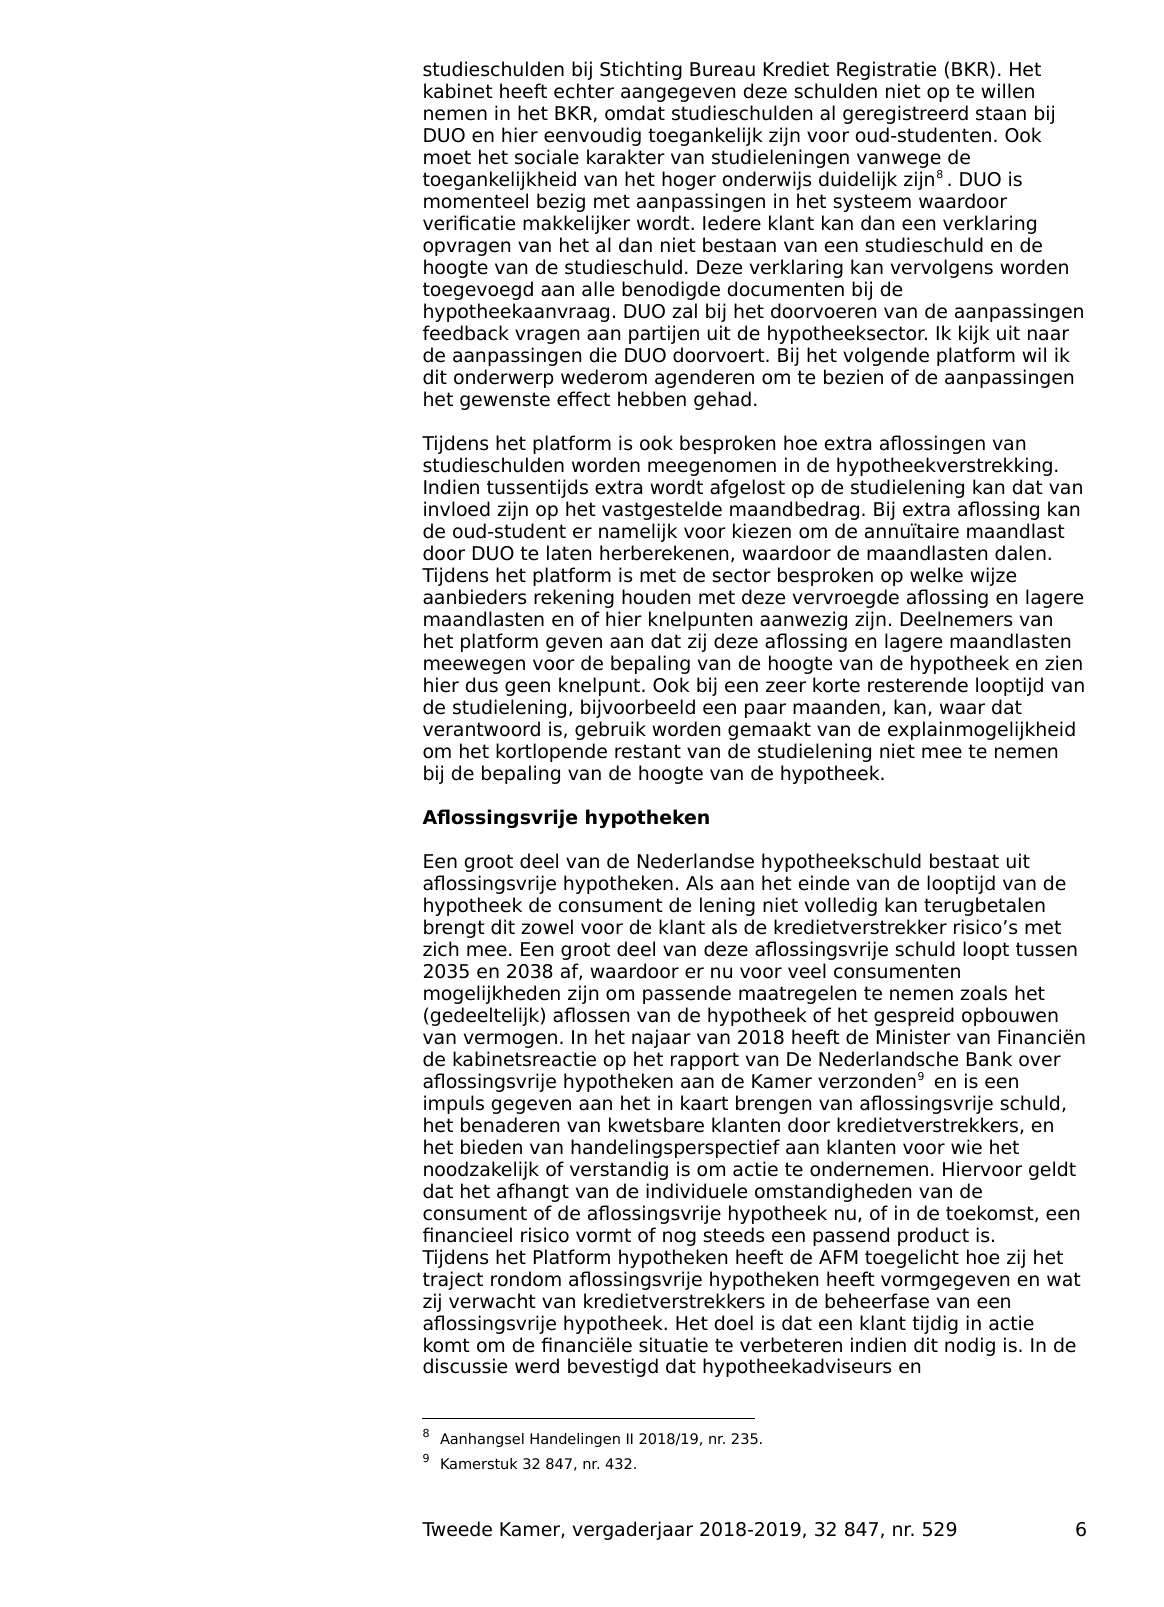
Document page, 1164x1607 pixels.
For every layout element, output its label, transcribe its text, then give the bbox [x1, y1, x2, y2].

text Kamerstuk 32 847, nr. 432. [422, 1452, 1087, 1474]
subtitle Aflossingsvrije hypotheken [422, 807, 1087, 829]
text Tijdens het platform is ook besproken hoe extra aflossingen van studieschulden worden meegenomen in de hypotheekverstrekking. Indien tussentijds extra wordt afgelost op de studielening kan dat van invloed zijn op het vastgestelde maandbedrag. Bij extra aflossing kan de oud-student er namelijk voor kiezen om de annuïtaire maandlast door DUO te laten herberekenen, waardoor de maandlasten dalen. Tijdens het platform is met de sector besproken op welke wijze aanbieders rekening houden met deze vervroegde aflossing en lagere maandlasten en of hier knelpunten aanwezig zijn. Deelnemers van het platform geven aan dat zij deze aflossing en lagere maandlasten meewegen voor de bepaling van de hoogte van de hypotheek en zien hier dus geen knelpunt. Ook bij een zeer korte resterende looptijd van de studielening, bijvoorbeeld een paar maanden, kan, waar dat verantwoord is, gebruik worden gemaakt van de explainmogelijkheid om het kortlopende restant van de studielening niet mee te nemen bij de bepaling van de hoogte van de hypotheek. [422, 433, 1087, 784]
text Een groot deel van de Nederlandse hypotheekschuld bestaat uit aflossingsvrije hypotheken. Als aan het einde van de looptijd van de hypotheek de consument de lening niet volledig kan terugbetalen brengt dit zowel voor de klant als de kredietverstrekker risico’s met zich mee. Een groot deel van deze aflossingsvrije schuld loopt tussen 2035 en 2038 af, waardoor er nu voor veel consumenten mogelijkheden zijn om passende maatregelen te nemen zoals het (gedeeltelijk) aflossen van de hypotheek of het gespreid opbouwen van vermogen. In het najaar van 2018 heeft de Minister van Financiën de kabinetsreactie op het rapport van De Nederlandsche Bank over aflossingsvrije hypotheken aan de Kamer verzonden en is een impuls gegeven aan het in kaart brengen van aflossingsvrije schuld, het benaderen van kwetsbare klanten door kredietverstrekkers, en het bieden van handelingsperspectief aan klanten voor wie het noodzakelijk of verstandig is om actie te ondernemen. Hiervoor geldt dat het afhangt van de individuele omstandigheden van de consument of de aflossingsvrije hypotheek nu, of in de toekomst, een financieel risico vormt of nog steeds een passend product is. [422, 851, 1087, 1247]
text Aanhangsel Handelingen II 2018/19, nr. 235. [422, 1427, 1087, 1449]
text Tijdens het Platform hypotheken heeft de AFM toegelicht hoe zij het traject rondom aflossingsvrije hypotheken heeft vormgegeven en wat zij verwacht van kredietverstrekkers in de beheerfase van een aflossingsvrije hypotheek. Het doel is dat een klant tijdig in actie komt om de financiële situatie te verbeteren indien dit nodig is. In de discussie werd bevestigd dat hypotheekadviseurs en [422, 1247, 1087, 1378]
text studieschulden bij Stichting Bureau Krediet Registratie (BKR). Het kabinet heeft echter aangegeven deze schulden niet op te willen nemen in het BKR, omdat studieschulden al geregistreerd staan bij DUO en hier eenvoudig toegankelijk zijn voor oud-studenten. Ook moet het sociale karakter van studieleningen vanwege de toegankelijkheid van het hoger onderwijs duidelijk zijn. DUO is momenteel bezig met aanpassingen in het systeem waardoor verificatie makkelijker wordt. Iedere klant kan dan een verklaring opvragen van het al dan niet bestaan van een studieschuld en de hoogte van de studieschuld. Deze verklaring kan vervolgens worden toegevoegd aan alle benodigde documenten bij de hypotheekaanvraag. DUO zal bij het doorvoeren van de aanpassingen feedback vragen aan partijen uit de hypotheeksector. Ik kijk uit naar de aanpassingen die DUO doorvoert. Bij het volgende platform wil ik dit onderwerp wederom agenderen om te bezien of de aanpassingen het gewenste effect hebben gehad. [422, 59, 1087, 411]
